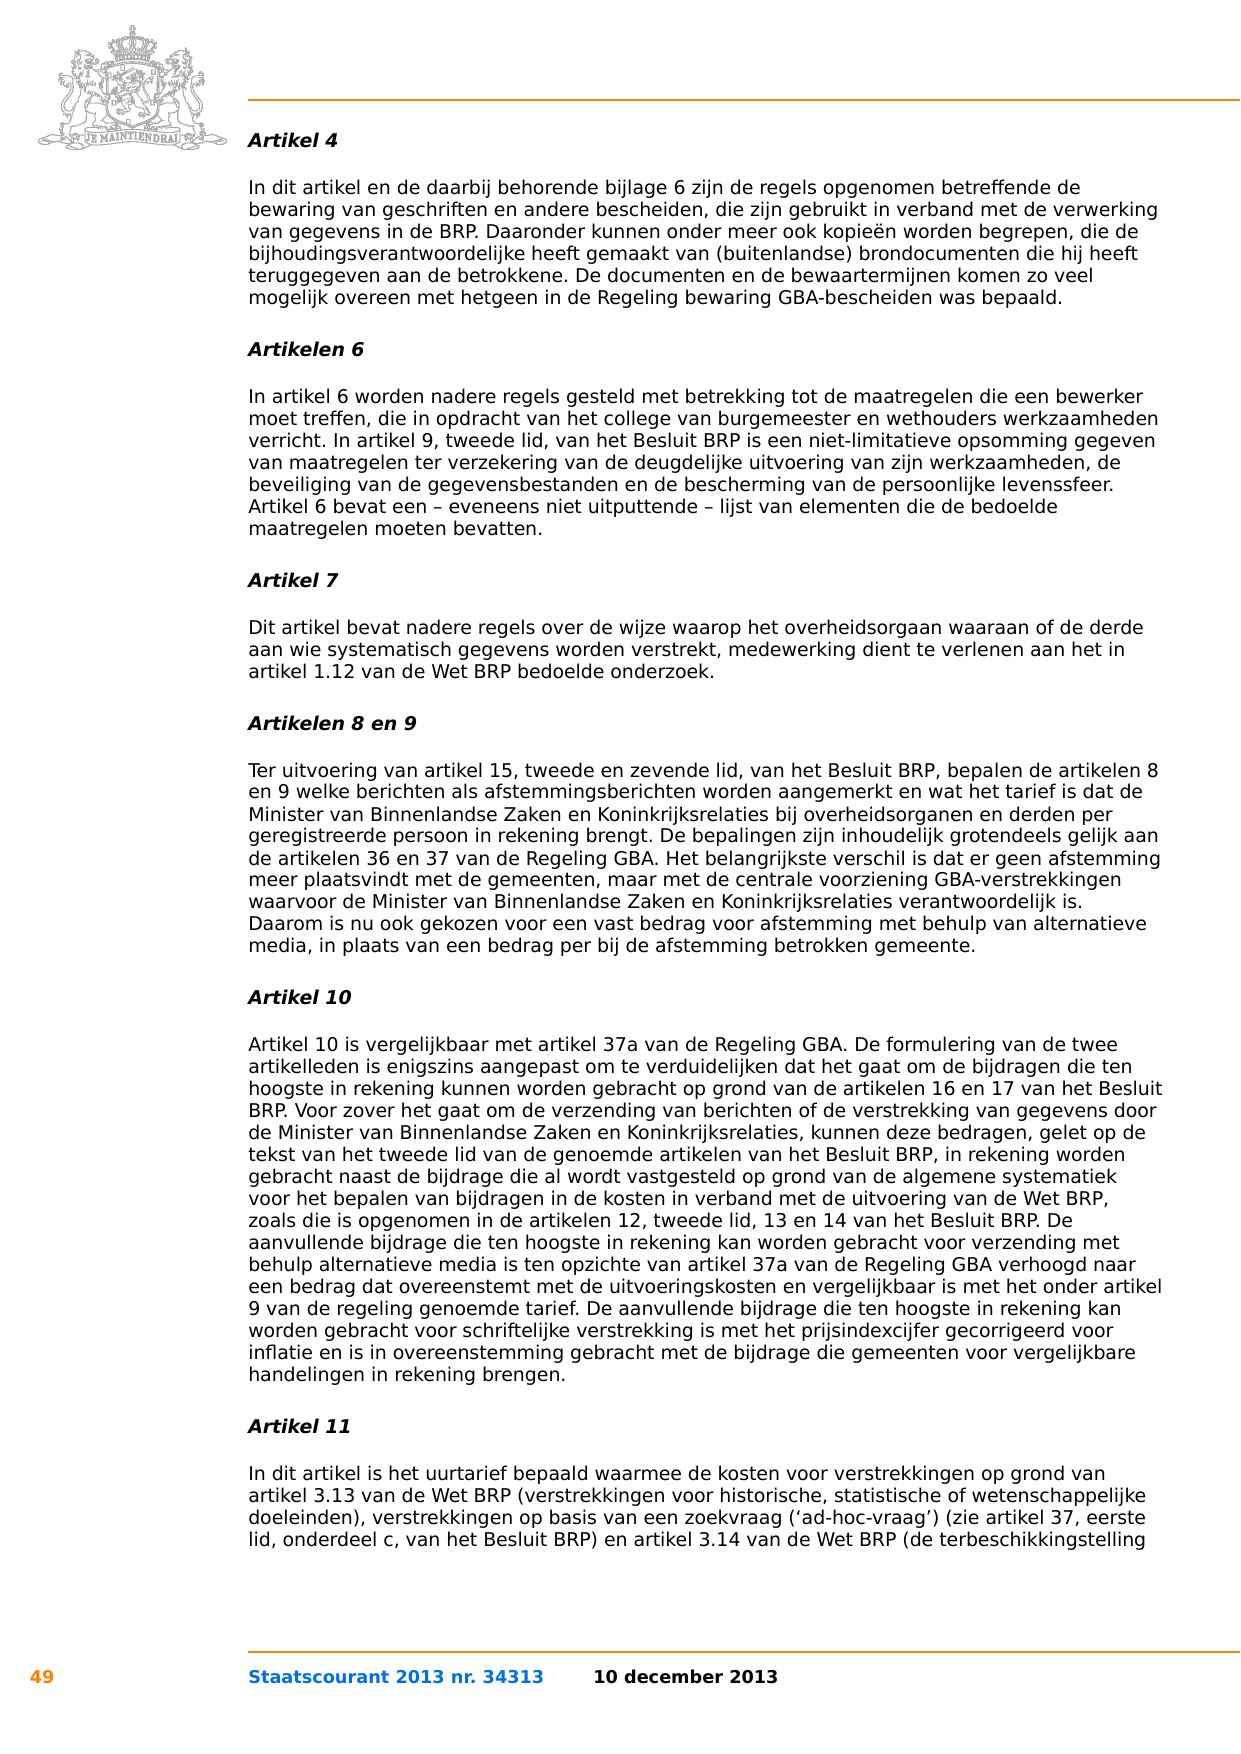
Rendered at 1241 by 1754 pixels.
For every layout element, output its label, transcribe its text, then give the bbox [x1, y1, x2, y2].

subtitle Artikelen 6 [248, 339, 1163, 361]
picture [38, 25, 227, 150]
subtitle Artikel 4 [248, 130, 1163, 152]
text In dit artikel en de daarbij behorende bijlage 6 zijn de regels opgenomen betreffende de bewaring van geschriften en andere bescheiden, die zijn gebruikt in verband met de verwerking van gegevens in de BRP. Daaronder kunnen onder meer ook kopieën worden begrepen, die de bijhoudingsverantwoordelijke heeft gemaakt van (buitenlandse) brondocumenten die hij heeft teruggegeven aan de betrokkene. De documenten en de bewaartermijnen komen zo veel mogelijk overeen met hetgeen in de Regeling bewaring GBA-bescheiden was bepaald. [248, 177, 1163, 309]
text Artikel 10 is vergelijkbaar met artikel 37a van de Regeling GBA. De formulering van de twee artikelleden is enigszins aangepast om te verduidelijken dat het gaat om de bijdragen die ten hoogste in rekening kunnen worden gebracht op grond van de artikelen 16 en 17 van het Besluit BRP. Voor zover het gaat om de verzending van berichten of de verstrekking van gegevens door de Minister van Binnenlandse Zaken en Koninkrijksrelaties, kunnen deze bedragen, gelet op de tekst van het tweede lid van de genoemde artikelen van het Besluit BRP, in rekening worden gebracht naast de bijdrage die al wordt vastgesteld op grond van de algemene systematiek voor het bepalen van bijdragen in de kosten in verband met de uitvoering van de Wet BRP, zoals die is opgenomen in de artikelen 12, tweede lid, 13 en 14 van het Besluit BRP. De aanvullende bijdrage die ten hoogste in rekening kan worden gebracht voor verzending met behulp alternatieve media is ten opzichte van artikel 37a van de Regeling GBA verhoogd naar een bedrag dat overeenstemt met de uitvoeringskosten en vergelijkbaar is met het onder artikel 9 van de regeling genoemde tarief. De aanvullende bijdrage die ten hoogste in rekening kan worden gebracht voor schriftelijke verstrekking is met het prijsindexcijfer gecorrigeerd voor inflatie en is in overeenstemming gebracht met de bijdrage die gemeenten voor vergelijkbare handelingen in rekening brengen. [248, 1034, 1163, 1386]
subtitle Artikel 7 [248, 569, 1163, 592]
text Dit artikel bevat nadere regels over de wijze waarop het overheidsorgaan waaraan of de derde aan wie systematisch gegevens worden verstrekt, medewerking dient te verlenen aan het in artikel 1.12 van de Wet BRP bedoelde onderzoek. [248, 617, 1163, 682]
subtitle Artikel 10 [248, 987, 1163, 1009]
subtitle Artikelen 8 en 9 [248, 712, 1163, 734]
text In dit artikel is het uurtarief bepaald waarmee de kosten voor verstrekkingen op grond van artikel 3.13 van de Wet BRP (verstrekkingen voor historische, statistische of wetenschappelijke doeleinden), verstrekkingen op basis van een zoekvraag (‘ad-hoc-vraag’) (zie artikel 37, eerste lid, onderdeel c, van het Besluit BRP) en artikel 3.14 van de Wet BRP (de terbeschikkingstelling [248, 1463, 1163, 1551]
text In artikel 6 worden nadere regels gesteld met betrekking tot de maatregelen die een bewerker moet treffen, die in opdracht van het college van burgemeester en wethouders werkzaamheden verricht. In artikel 9, tweede lid, van het Besluit BRP is een niet-limitatieve opsomming gegeven van maatregelen ter verzekering van de deugdelijke uitvoering van zijn werkzaamheden, de beveiliging van de gegevensbestanden en de bescherming van de persoonlijke levenssfeer. Artikel 6 bevat een – eveneens niet uitputtende – lijst van elementen die de bedoelde maatregelen moeten bevatten. [248, 386, 1163, 539]
subtitle Artikel 11 [248, 1416, 1163, 1438]
text Ter uitvoering van artikel 15, tweede en zevende lid, van het Besluit BRP, bepalen de artikelen 8 en 9 welke berichten als afstemmingsberichten worden aangemerkt en wat het tarief is dat de Minister van Binnenlandse Zaken en Koninkrijksrelaties bij overheidsorganen en derden per geregistreerde persoon in rekening brengt. De bepalingen zijn inhoudelijk grotendeels gelijk aan de artikelen 36 en 37 van de Regeling GBA. Het belangrijkste verschil is dat er geen afstemming meer plaatsvindt met de gemeenten, maar met de centrale voorziening GBA-verstrekkingen waarvoor de Minister van Binnenlandse Zaken en Koninkrijksrelaties verantwoordelijk is. Daarom is nu ook gekozen voor een vast bedrag voor afstemming met behulp van alternatieve media, in plaats van een bedrag per bij de afstemming betrokken gemeente. [248, 759, 1163, 957]
